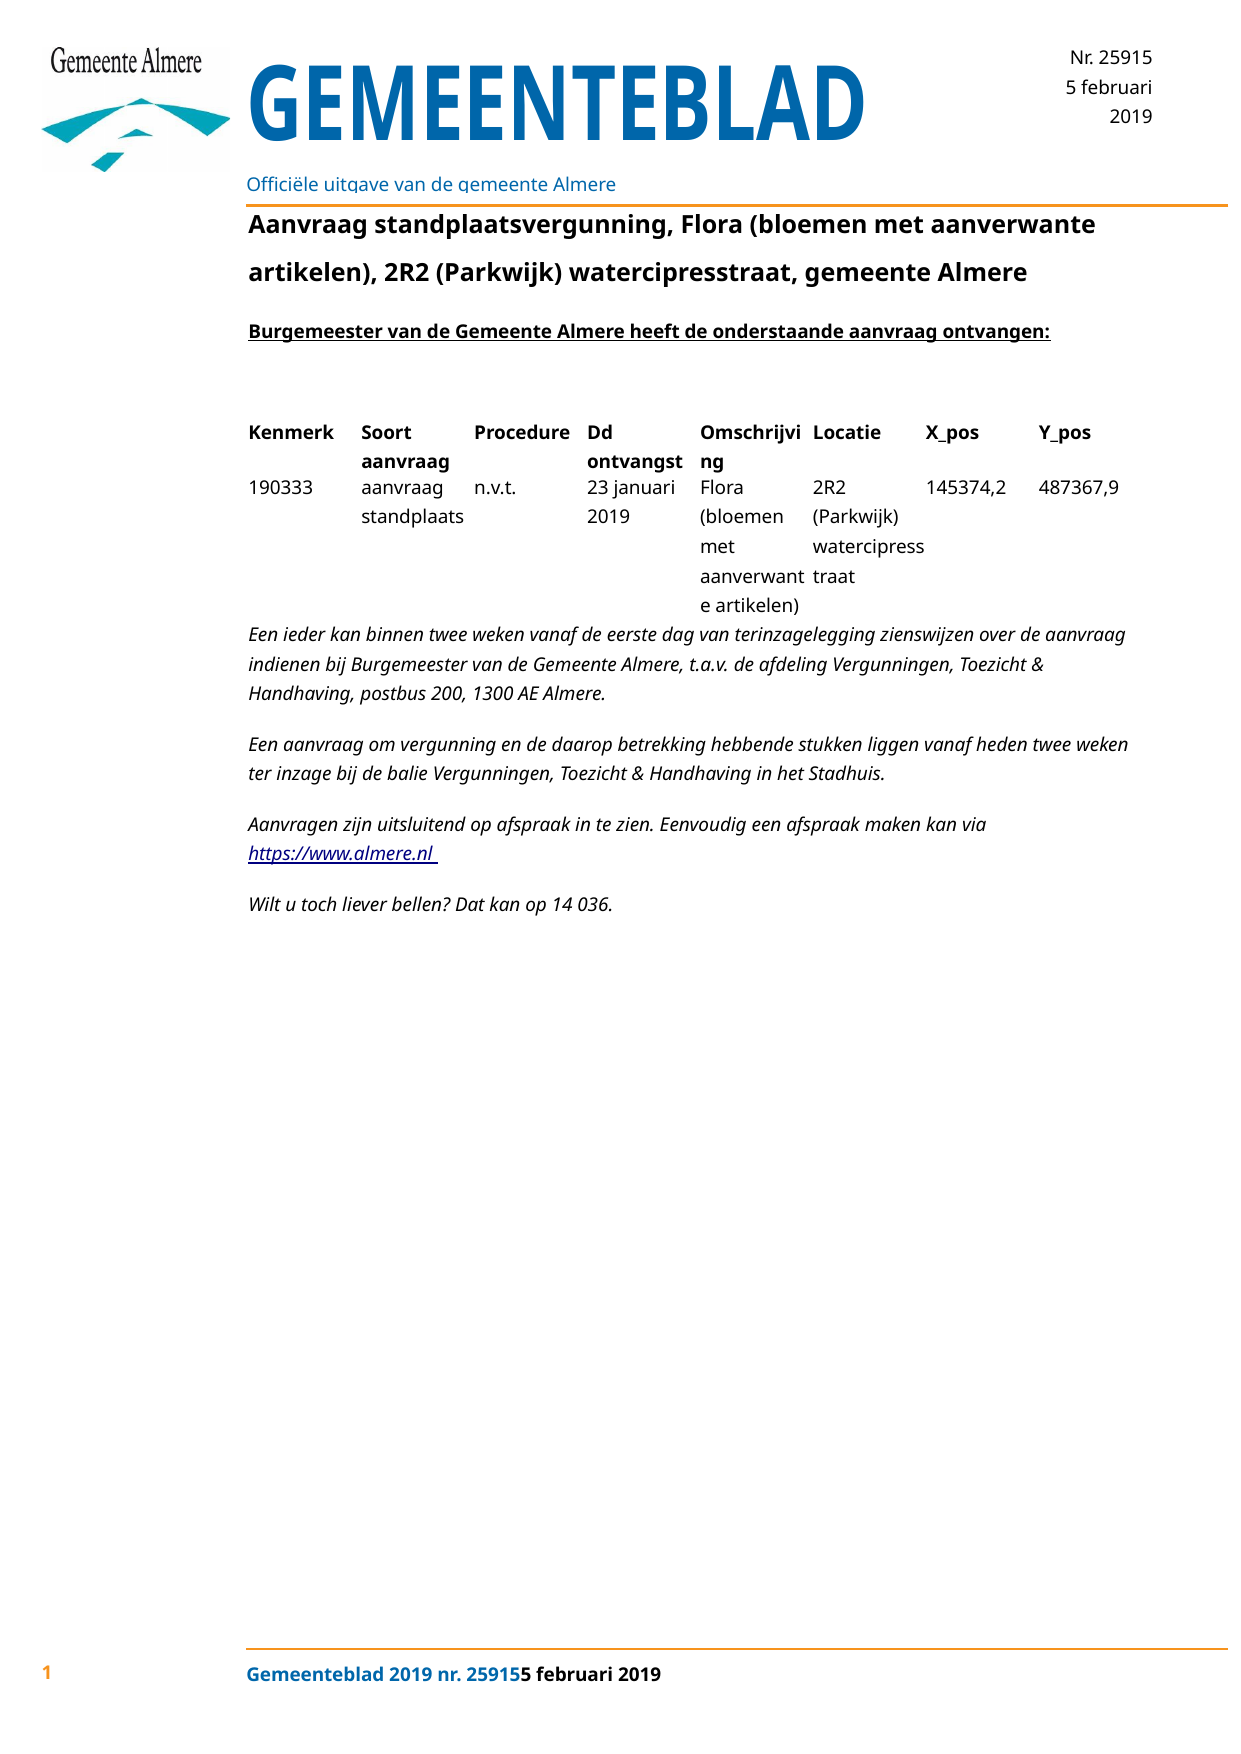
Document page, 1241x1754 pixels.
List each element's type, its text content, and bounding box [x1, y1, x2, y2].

table_header Locatie [813, 419, 926, 474]
table_header Y_pos [1039, 419, 1152, 474]
text Een aanvraag om vergunning en de daarop betrekking hebbende stukken liggen vanaf heden twee weken ter inzage bij de balie Vergunningen, Toezicht & Handhaving in het Stadhuis. [248, 731, 1152, 786]
table_cell 23 januari 2019 [587, 474, 700, 618]
text Burgemeester van de Gemeente Almere heeft de onderstaande aanvraag ontvangen: [248, 318, 1152, 344]
table_header X_pos [926, 419, 1038, 474]
text Wilt u toch liever bellen? Dat kan op 14 036. [248, 891, 1152, 917]
table_cell Flora (bloemen met aanverwante artikelen) [700, 474, 813, 618]
table_header Procedure [474, 419, 587, 474]
table_cell 190333 [248, 474, 361, 618]
table_cell 2R2 (Parkwijk) watercipresstraat [813, 474, 926, 618]
table_cell n.v.t. [474, 474, 587, 618]
table_header Soort aanvraag [361, 419, 474, 474]
text Aanvraag standplaatsvergunning, Flora (bloemen met aanverwante artikelen), 2R2 (Parkwijk) watercipresstraat, gemeente Almere [248, 207, 1152, 288]
table_header Omschrijving [700, 419, 813, 474]
text Een ieder kan binnen twee weken vanaf de eerste dag van terinzagelegging zienswijzen over de aanvraag indienen bij Burgemeester van de Gemeente Almere, t.a.v. de afdeling Vergunningen, Toezicht & Handhaving, postbus 200, 1300 AE Almere. [248, 621, 1152, 706]
table_cell 145374,2 [926, 474, 1038, 618]
table_cell aanvraag standplaats [361, 474, 474, 618]
picture [41, 47, 231, 172]
table_cell 487367,9 [1039, 474, 1152, 618]
text Aanvragen zijn uitsluitend op afspraak in te zien. Eenvoudig een afspraak maken kan via https://www.almere.nl [248, 811, 1152, 866]
table_header Kenmerk [248, 419, 361, 474]
table_header Dd ontvangst [587, 419, 700, 474]
